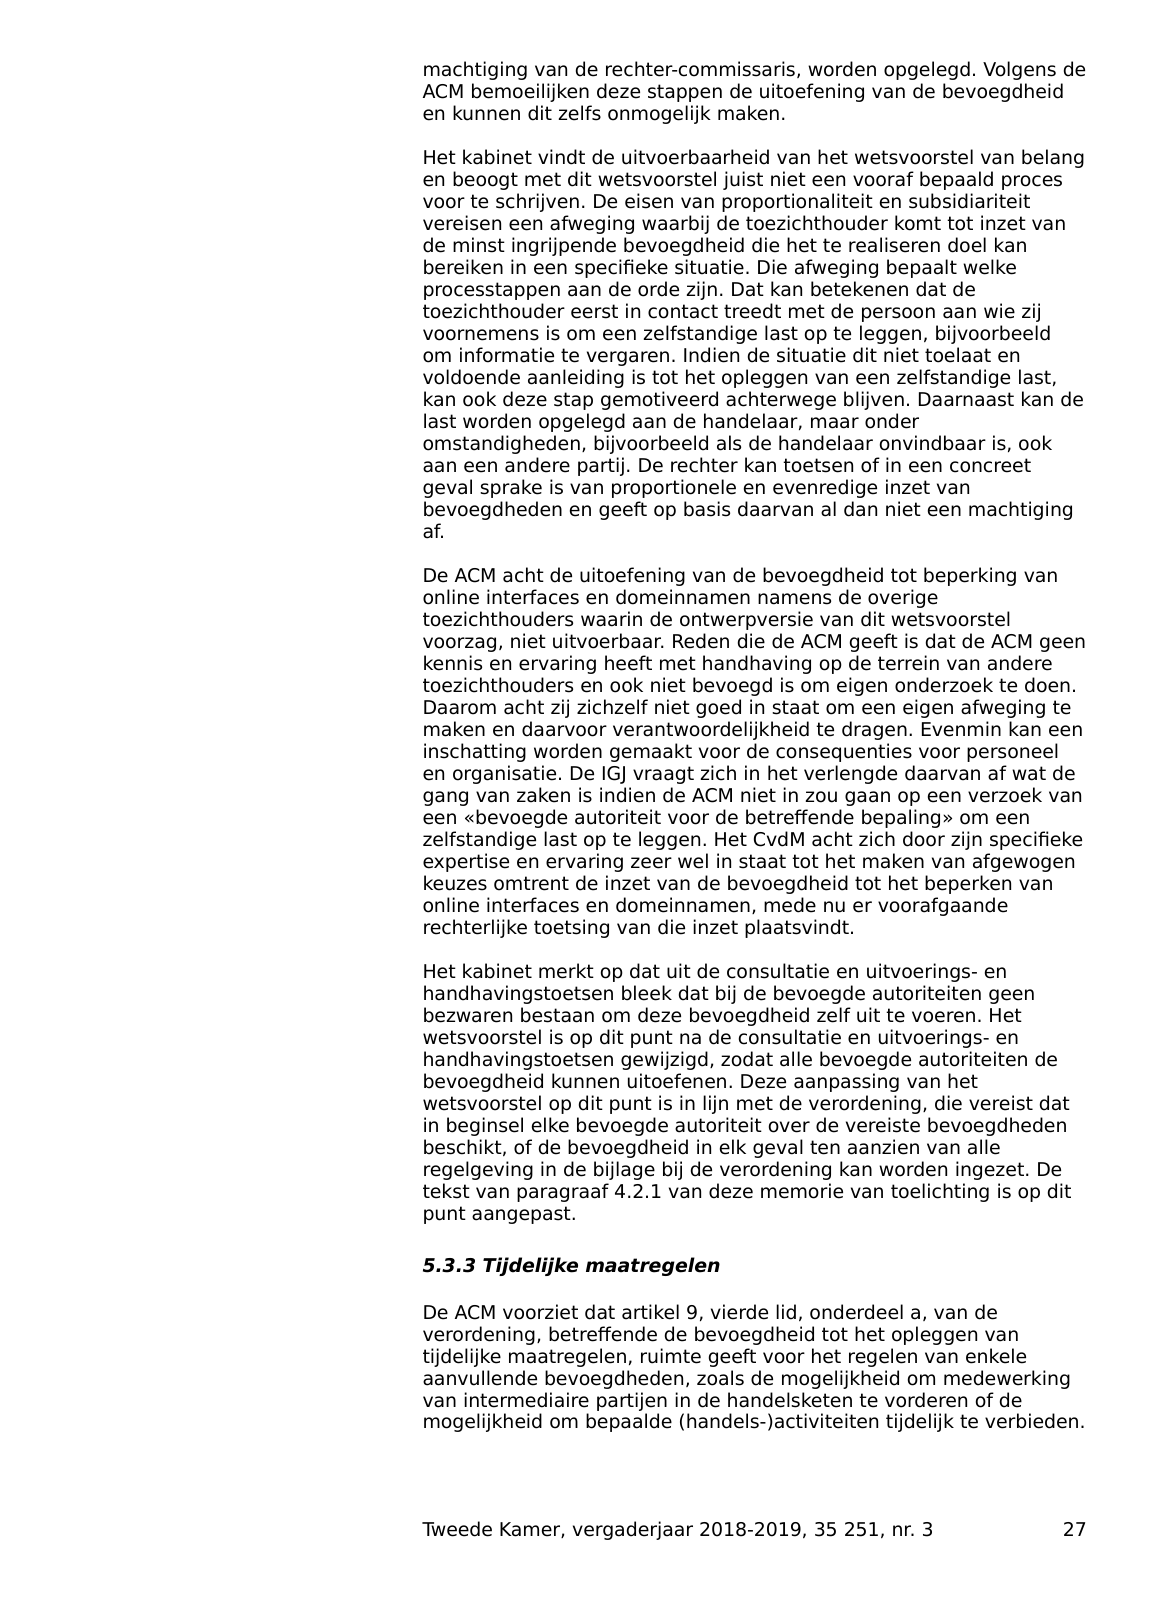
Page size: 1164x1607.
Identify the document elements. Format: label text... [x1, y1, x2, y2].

text De ACM acht de uitoefening van de bevoegdheid tot beperking van online interfaces en domeinnamen namens de overige toezichthouders waarin de ontwerpversie van dit wetsvoorstel voorzag, niet uitvoerbaar. Reden die de ACM geeft is dat de ACM geen kennis en ervaring heeft met handhaving op de terrein van andere toezichthouders en ook niet bevoegd is om eigen onderzoek te doen. Daarom acht zij zichzelf niet goed in staat om een eigen afweging te maken en daarvoor verantwoordelijkheid te dragen. Evenmin kan een inschatting worden gemaakt voor de consequenties voor personeel en organisatie. De IGJ vraagt zich in het verlengde daarvan af wat de gang van zaken is indien de ACM niet in zou gaan op een verzoek van een «bevoegde autoriteit voor de betreffende bepaling» om een zelfstandige last op te leggen. Het CvdM acht zich door zijn specifieke expertise en ervaring zeer wel in staat tot het maken van afgewogen keuzes omtrent de inzet van de bevoegdheid tot het beperken van online interfaces en domeinnamen, mede nu er voorafgaande rechterlijke toetsing van die inzet plaatsvindt. [422, 565, 1087, 939]
text De ACM voorziet dat artikel 9, vierde lid, onderdeel a, van de verordening, betreffende de bevoegdheid tot het opleggen van tijdelijke maatregelen, ruimte geeft voor het regelen van enkele aanvullende bevoegdheden, zoals de mogelijkheid om medewerking van intermediaire partijen in de handelsketen te vorderen of de mogelijkheid om bepaalde (handels-)activiteiten tijdelijk te verbieden. [422, 1302, 1087, 1433]
text Het kabinet merkt op dat uit de consultatie en uitvoerings- en handhavingstoetsen bleek dat bij de bevoegde autoriteiten geen bezwaren bestaan om deze bevoegdheid zelf uit te voeren. Het wetsvoorstel is op dit punt na de consultatie en uitvoerings- en handhavingstoetsen gewijzigd, zodat alle bevoegde autoriteiten de bevoegdheid kunnen uitoefenen. Deze aanpassing van het wetsvoorstel op dit punt is in lijn met de verordening, die vereist dat in beginsel elke bevoegde autoriteit over de vereiste bevoegdheden beschikt, of de bevoegdheid in elk geval ten aanzien van alle regelgeving in de bijlage bij de verordening kan worden ingezet. De tekst van paragraaf 4.2.1 van deze memorie van toelichting is op dit punt aangepast. [422, 961, 1087, 1224]
subtitle 5.3.3 Tijdelijke maatregelen [422, 1254, 1087, 1277]
text machtiging van de rechter-commissaris, worden opgelegd. Volgens de ACM bemoeilijken deze stappen de uitoefening van de bevoegdheid en kunnen dit zelfs onmogelijk maken. [422, 59, 1087, 125]
text Het kabinet vindt de uitvoerbaarheid van het wetsvoorstel van belang en beoogt met dit wetsvoorstel juist niet een vooraf bepaald proces voor te schrijven. De eisen van proportionaliteit en subsidiariteit vereisen een afweging waarbij de toezichthouder komt tot inzet van de minst ingrijpende bevoegdheid die het te realiseren doel kan bereiken in een specifieke situatie. Die afweging bepaalt welke processtappen aan de orde zijn. Dat kan betekenen dat de toezichthouder eerst in contact treedt met de persoon aan wie zij voornemens is om een zelfstandige last op te leggen, bijvoorbeeld om informatie te vergaren. Indien de situatie dit niet toelaat en voldoende aanleiding is tot het opleggen van een zelfstandige last, kan ook deze stap gemotiveerd achterwege blijven. Daarnaast kan de last worden opgelegd aan de handelaar, maar onder omstandigheden, bijvoorbeeld als de handelaar onvindbaar is, ook aan een andere partij. De rechter kan toetsen of in een concreet geval sprake is van proportionele en evenredige inzet van bevoegdheden en geeft op basis daarvan al dan niet een machtiging af. [422, 147, 1087, 543]
